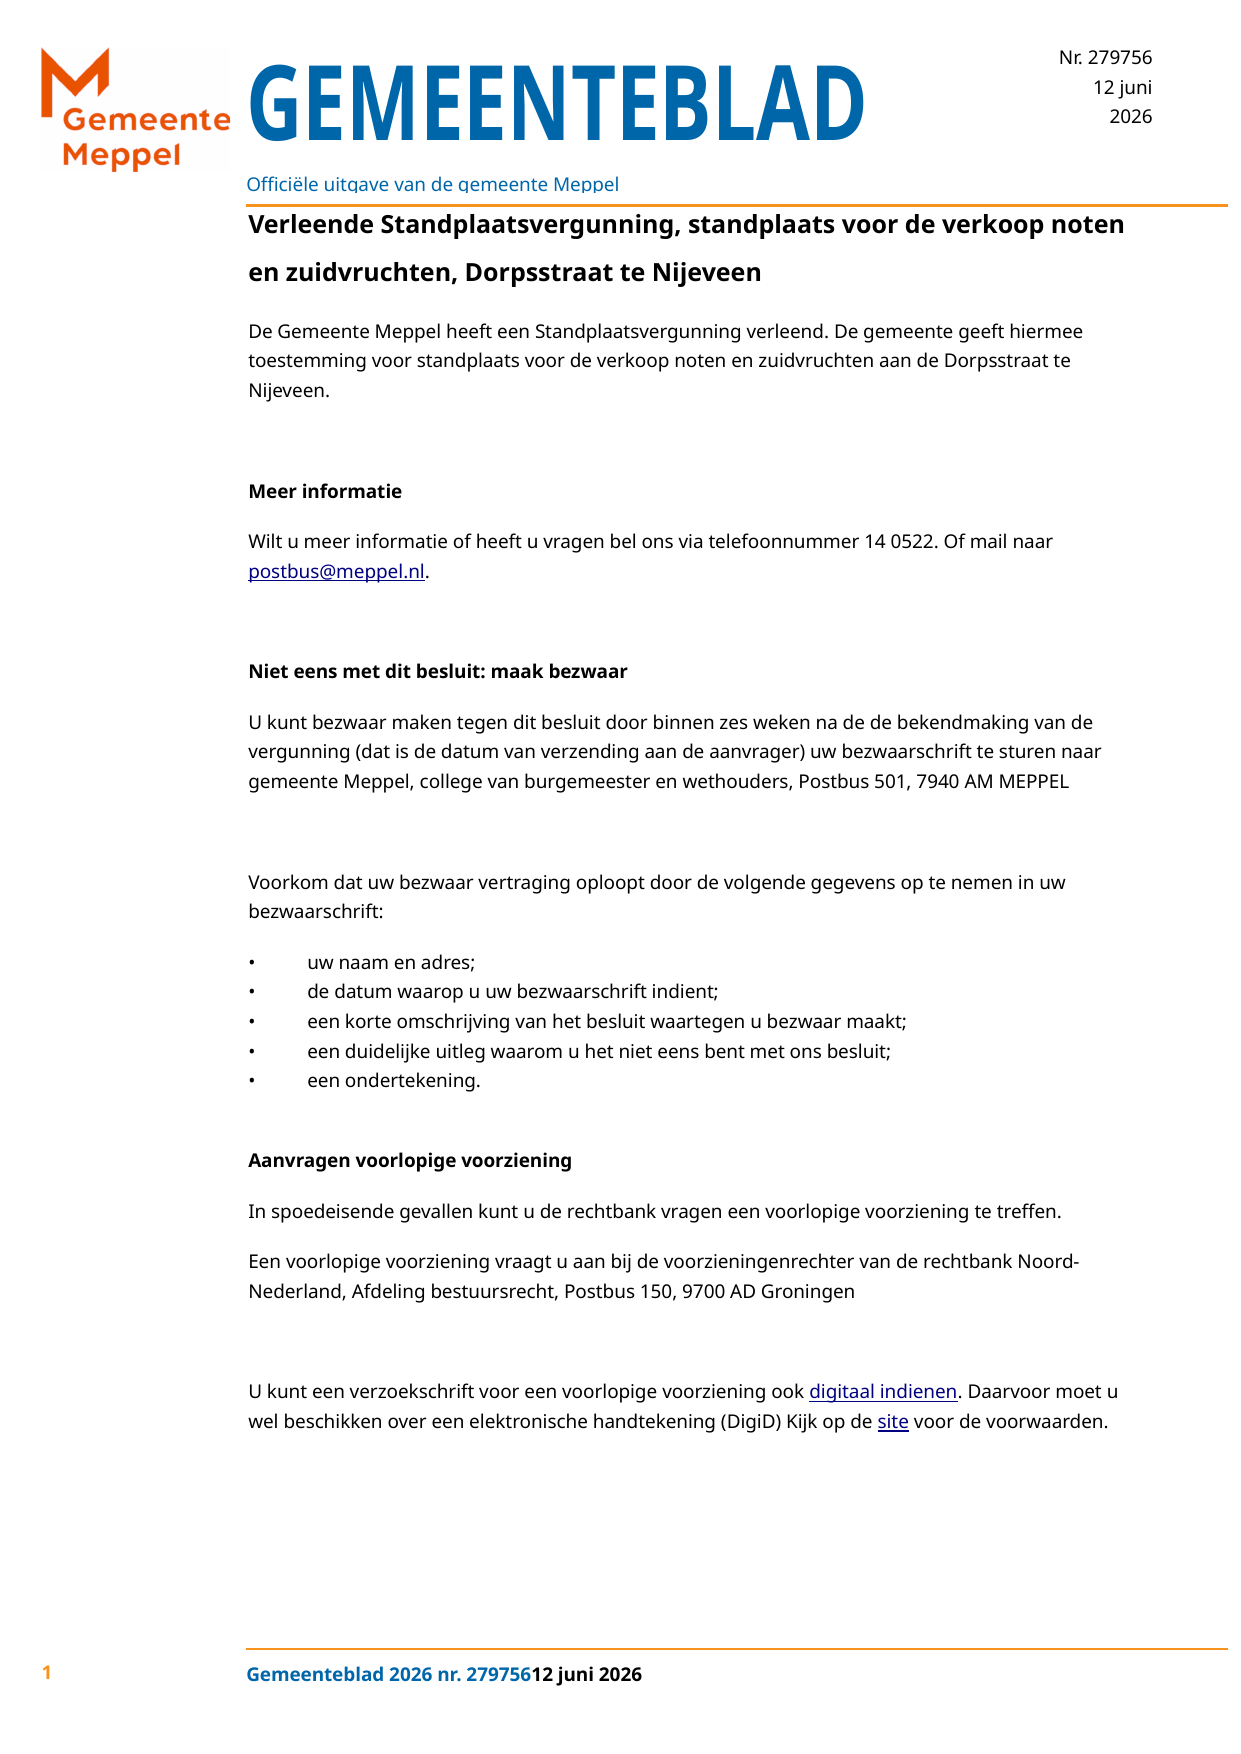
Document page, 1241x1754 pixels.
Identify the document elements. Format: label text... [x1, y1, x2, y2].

list een duidelijke uitleg waarom u het niet eens bent met ons besluit; [248, 1038, 1152, 1064]
text Een voorlopige voorziening vraagt u aan bij de voorzieningenrechter van de rechtbank Noord-Nederland, Afdeling bestuursrecht, Postbus 150, 9700 AD Groningen [248, 1248, 1152, 1304]
picture [41, 47, 231, 172]
text Niet eens met dit besluit: maak bezwaar [248, 659, 1152, 684]
text Aanvragen voorlopige voorziening [248, 1147, 1152, 1173]
list de datum waarop u uw bezwaarschrift indient; [248, 979, 1152, 1004]
text U kunt bezwaar maken tegen dit besluit door binnen zes weken na de de bekendmaking van de vergunning (dat is de datum van verzending aan de aanvrager) uw bezwaarschrift te sturen naar gemeente Meppel, college van burgemeester en wethouders, Postbus 501, 7940 AM MEPPEL [248, 709, 1152, 794]
list een ondertekening. [248, 1067, 1152, 1093]
text Verleende Standplaatsvergunning, standplaats voor de verkoop noten en zuidvruchten, Dorpsstraat te Nijeveen [248, 207, 1152, 288]
list een korte omschrijving van het besluit waartegen u bezwaar maakt; [248, 1008, 1152, 1034]
text U kunt een verzoekschrift voor een voorlopige voorziening ook digitaal indienen. Daarvoor moet u wel beschikken over een elektronische handtekening (DigiD) Kijk op de site voor de voorwaarden. [248, 1379, 1152, 1434]
text In spoedeisende gevallen kunt u de rechtbank vragen een voorlopige voorziening te treffen. [248, 1198, 1152, 1224]
text Meer informatie [248, 478, 1152, 504]
text Voorkom dat uw bezwaar vertraging oploopt door de volgende gegevens op te nemen in uw bezwaarschrift: [248, 869, 1152, 924]
text Wilt u meer informatie of heeft u vragen bel ons via telefoonnummer 14 0522. Of mail naar postbus@meppel.nl. [248, 528, 1152, 584]
list uw naam en adres; [248, 949, 1152, 975]
text De Gemeente Meppel heeft een Standplaatsvergunning verleend. De gemeente geeft hiermee toestemming voor standplaats voor de verkoop noten en zuidvruchten aan de Dorpsstraat te Nijeveen. [248, 318, 1152, 403]
